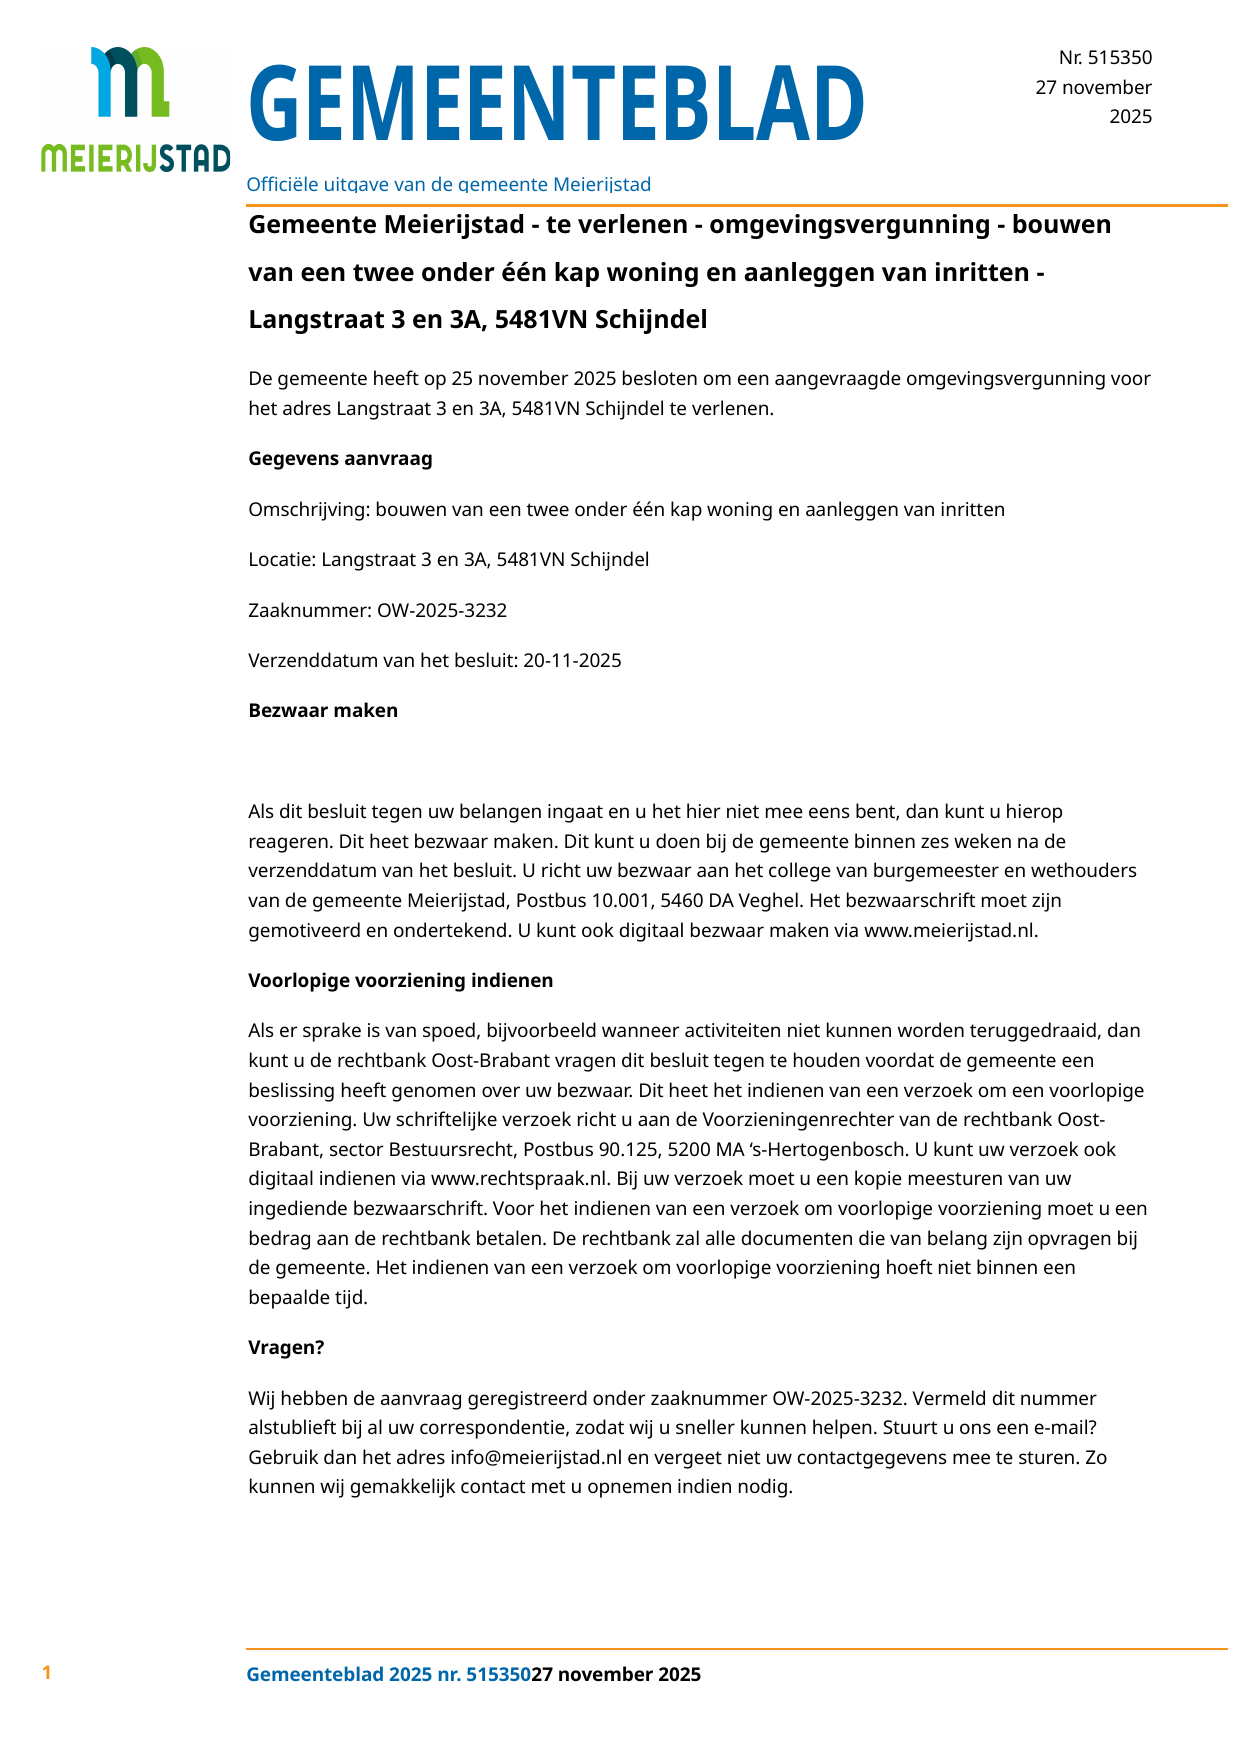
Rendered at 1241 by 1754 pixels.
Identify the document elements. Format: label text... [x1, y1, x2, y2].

text Bezwaar maken [248, 698, 1152, 723]
text Verzenddatum van het besluit: 20-11-2025 [248, 647, 1152, 673]
text Locatie: Langstraat 3 en 3A, 5481VN Schijndel [248, 546, 1152, 572]
text Omschrijving: bouwen van een twee onder één kap woning en aanleggen van inritten [248, 496, 1152, 522]
text Zaaknummer: OW-2025-3232 [248, 597, 1152, 622]
text Als dit besluit tegen uw belangen ingaat en u het hier niet mee eens bent, dan kunt u hierop reageren. Dit heet bezwaar maken. Dit kunt u doen bij de gemeente binnen zes weken na de verzenddatum van het besluit. U richt uw bezwaar aan het college van burgemeester en wethouders van de gemeente Meierijstad, Postbus 10.001, 5460 DA Veghel. Het bezwaarschrift moet zijn gemotiveerd en ondertekend. U kunt ook digitaal bezwaar maken via www.meierijstad.nl. [248, 798, 1152, 942]
text Voorlopige voorziening indienen [248, 967, 1152, 993]
text Gegevens aanvraag [248, 446, 1152, 471]
text Gemeente Meierijstad - te verlenen - omgevingsvergunning - bouwen van een twee onder één kap woning en aanleggen van inritten - Langstraat 3 en 3A, 5481VN Schijndel [248, 207, 1152, 336]
text Vragen? [248, 1334, 1152, 1360]
text Wij hebben de aanvraag geregistreerd onder zaaknummer OW-2025-3232. Vermeld dit nummer alstublieft bij al uw correspondentie, zodat wij u sneller kunnen helpen. Stuurt u ons een e-mail? Gebruik dan het adres info@meierijstad.nl en vergeet niet uw contactgegevens mee te sturen. Zo kunnen wij gemakkelijk contact met u opnemen indien nodig. [248, 1385, 1152, 1499]
picture [41, 47, 231, 172]
text De gemeente heeft op 25 november 2025 besloten om een aangevraagde omgevingsvergunning voor het adres Langstraat 3 en 3A, 5481VN Schijndel te verlenen. [248, 366, 1152, 421]
text Als er sprake is van spoed, bijvoorbeeld wanneer activiteiten niet kunnen worden teruggedraaid, dan kunt u de rechtbank Oost-Brabant vragen dit besluit tegen te houden voordat de gemeente een beslissing heeft genomen over uw bezwaar. Dit heet het indienen van een verzoek om een voorlopige voorziening. Uw schriftelijke verzoek richt u aan de Voorzieningenrechter van de rechtbank Oost-Brabant, sector Bestuursrecht, Postbus 90.125, 5200 MA ‘s-Hertogenbosch. U kunt uw verzoek ook digitaal indienen via www.rechtspraak.nl. Bij uw verzoek moet u een kopie meesturen van uw ingediende bezwaarschrift. Voor het indienen van een verzoek om voorlopige voorziening moet u een bedrag aan de rechtbank betalen. De rechtbank zal alle documenten die van belang zijn opvragen bij de gemeente. Het indienen van een verzoek om voorlopige voorziening hoeft niet binnen een bepaalde tijd. [248, 1018, 1152, 1309]
